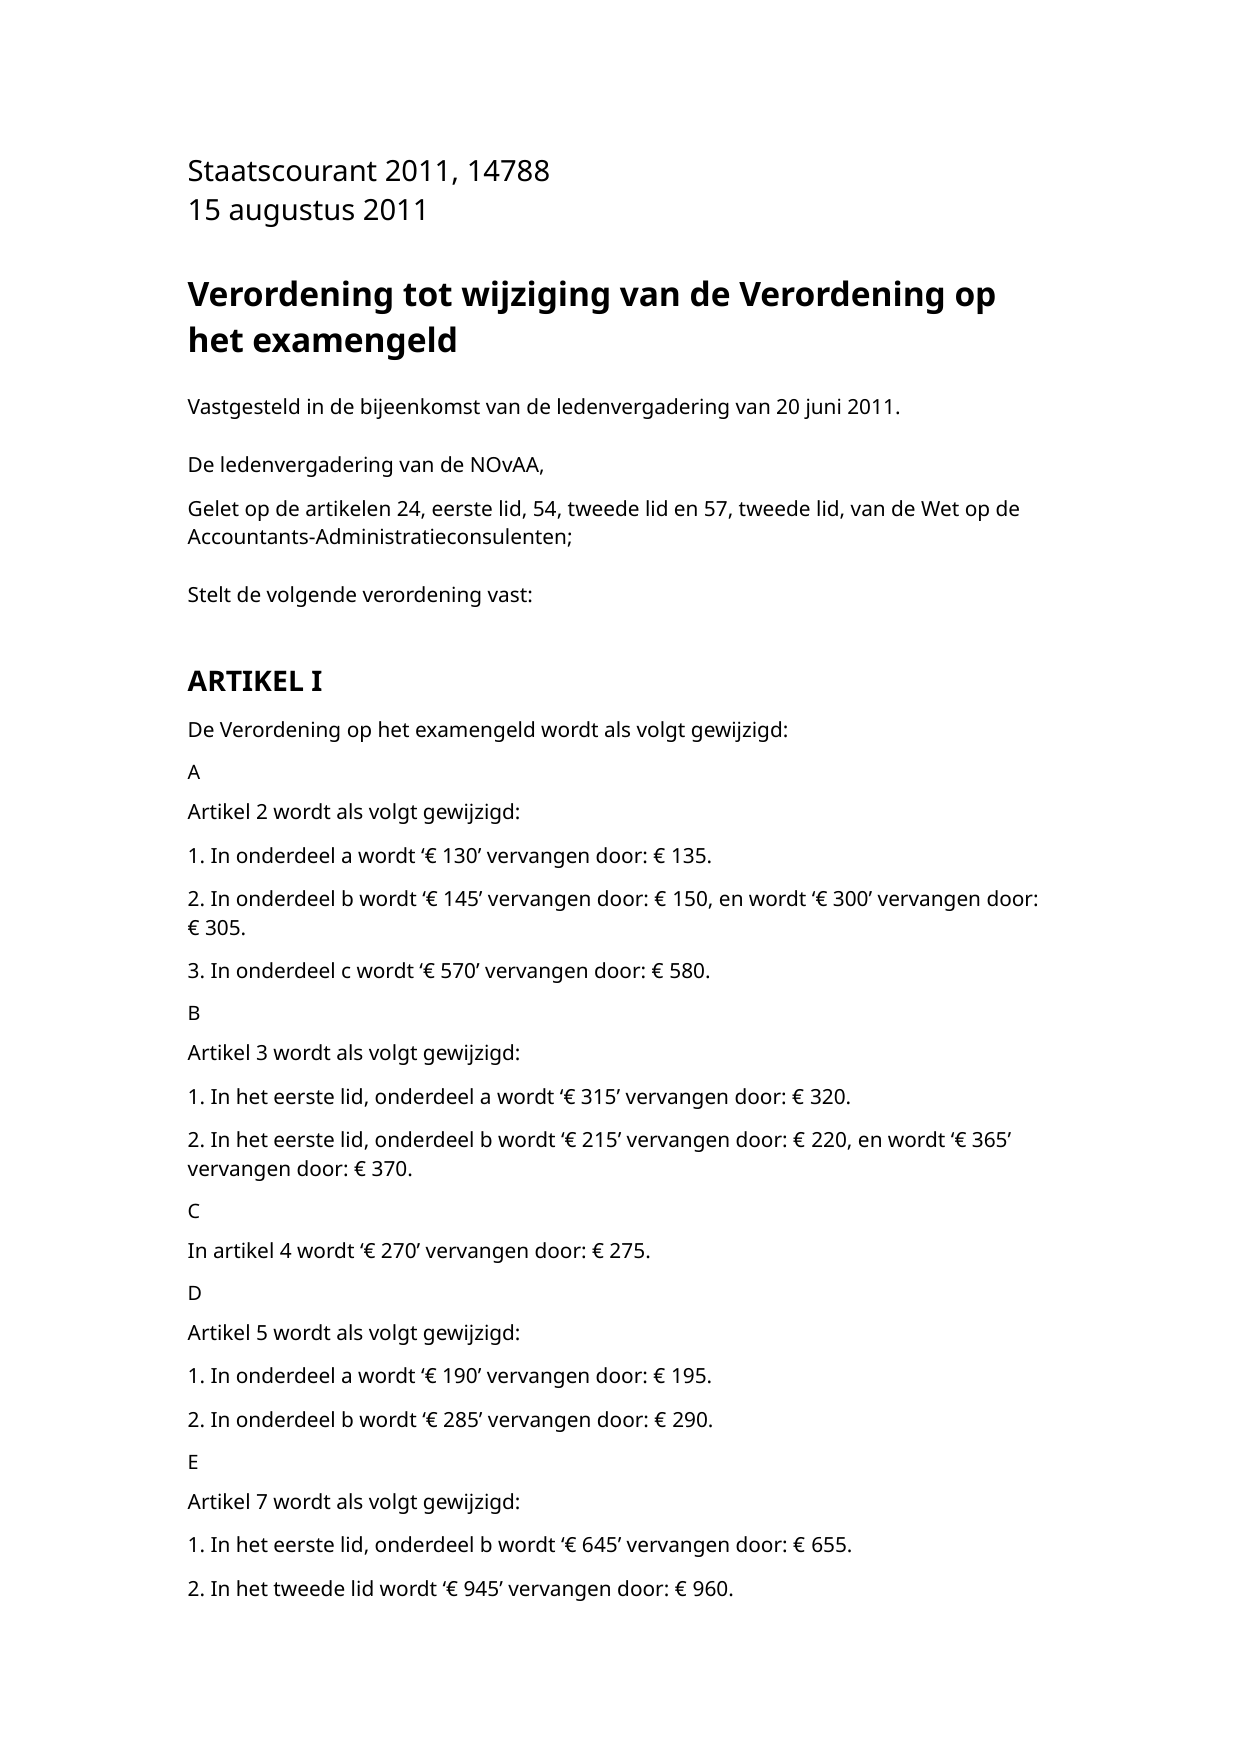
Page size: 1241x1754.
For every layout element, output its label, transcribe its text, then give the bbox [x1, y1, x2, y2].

text 1. In onderdeel a wordt ‘€ 190’ vervangen door: € 195. [187, 1361, 1053, 1390]
text Artikel 7 wordt als volgt gewijzigd: [187, 1487, 1053, 1516]
text 2. In onderdeel b wordt ‘€ 145’ vervangen door: € 150, en wordt ‘€ 300’ vervangen door: € 305. [187, 884, 1053, 941]
text 15 augustus 2011 [187, 190, 1053, 229]
text B [187, 999, 1053, 1027]
text Staatscourant 2011, 14788 [187, 150, 1053, 190]
text D [187, 1279, 1053, 1306]
text Vastgesteld in de bijeenkomst van de ledenvergadering van 20 juni 2011. [187, 392, 1053, 420]
text 2. In onderdeel b wordt ‘€ 285’ vervangen door: € 290. [187, 1405, 1053, 1433]
text De ledenvergadering van de NOvAA, [187, 450, 1053, 479]
text Artikel 2 wordt als volgt gewijzigd: [187, 797, 1053, 826]
text 1. In onderdeel a wordt ‘€ 130’ vervangen door: € 135. [187, 841, 1053, 869]
text In artikel 4 wordt ‘€ 270’ vervangen door: € 275. [187, 1236, 1053, 1264]
subtitle ARTIKEL I [187, 662, 1053, 700]
text 2. In het eerste lid, onderdeel b wordt ‘€ 215’ vervangen door: € 220, en wordt ‘€ 365’ vervangen door: € 370. [187, 1125, 1053, 1182]
text E [187, 1448, 1053, 1475]
text De Verordening op het examengeld wordt als volgt gewijzigd: [187, 715, 1053, 744]
text Gelet op de artikelen 24, eerste lid, 54, tweede lid en 57, tweede lid, van de Wet op de Accountants-Administratieconsulenten; [187, 494, 1053, 551]
text Artikel 3 wordt als volgt gewijzigd: [187, 1038, 1053, 1067]
text 1. In het eerste lid, onderdeel a wordt ‘€ 315’ vervangen door: € 320. [187, 1082, 1053, 1110]
text 2. In het tweede lid wordt ‘€ 945’ vervangen door: € 960. [187, 1574, 1053, 1602]
text Stelt de volgende verordening vast: [187, 581, 1053, 609]
text Artikel 5 wordt als volgt gewijzigd: [187, 1318, 1053, 1346]
text 1. In het eerste lid, onderdeel b wordt ‘€ 645’ vervangen door: € 655. [187, 1531, 1053, 1559]
subtitle Verordening tot wijziging van de Verordening op het examengeld [187, 271, 1053, 362]
text 3. In onderdeel c wordt ‘€ 570’ vervangen door: € 580. [187, 956, 1053, 984]
text A [187, 759, 1053, 786]
text C [187, 1197, 1053, 1224]
